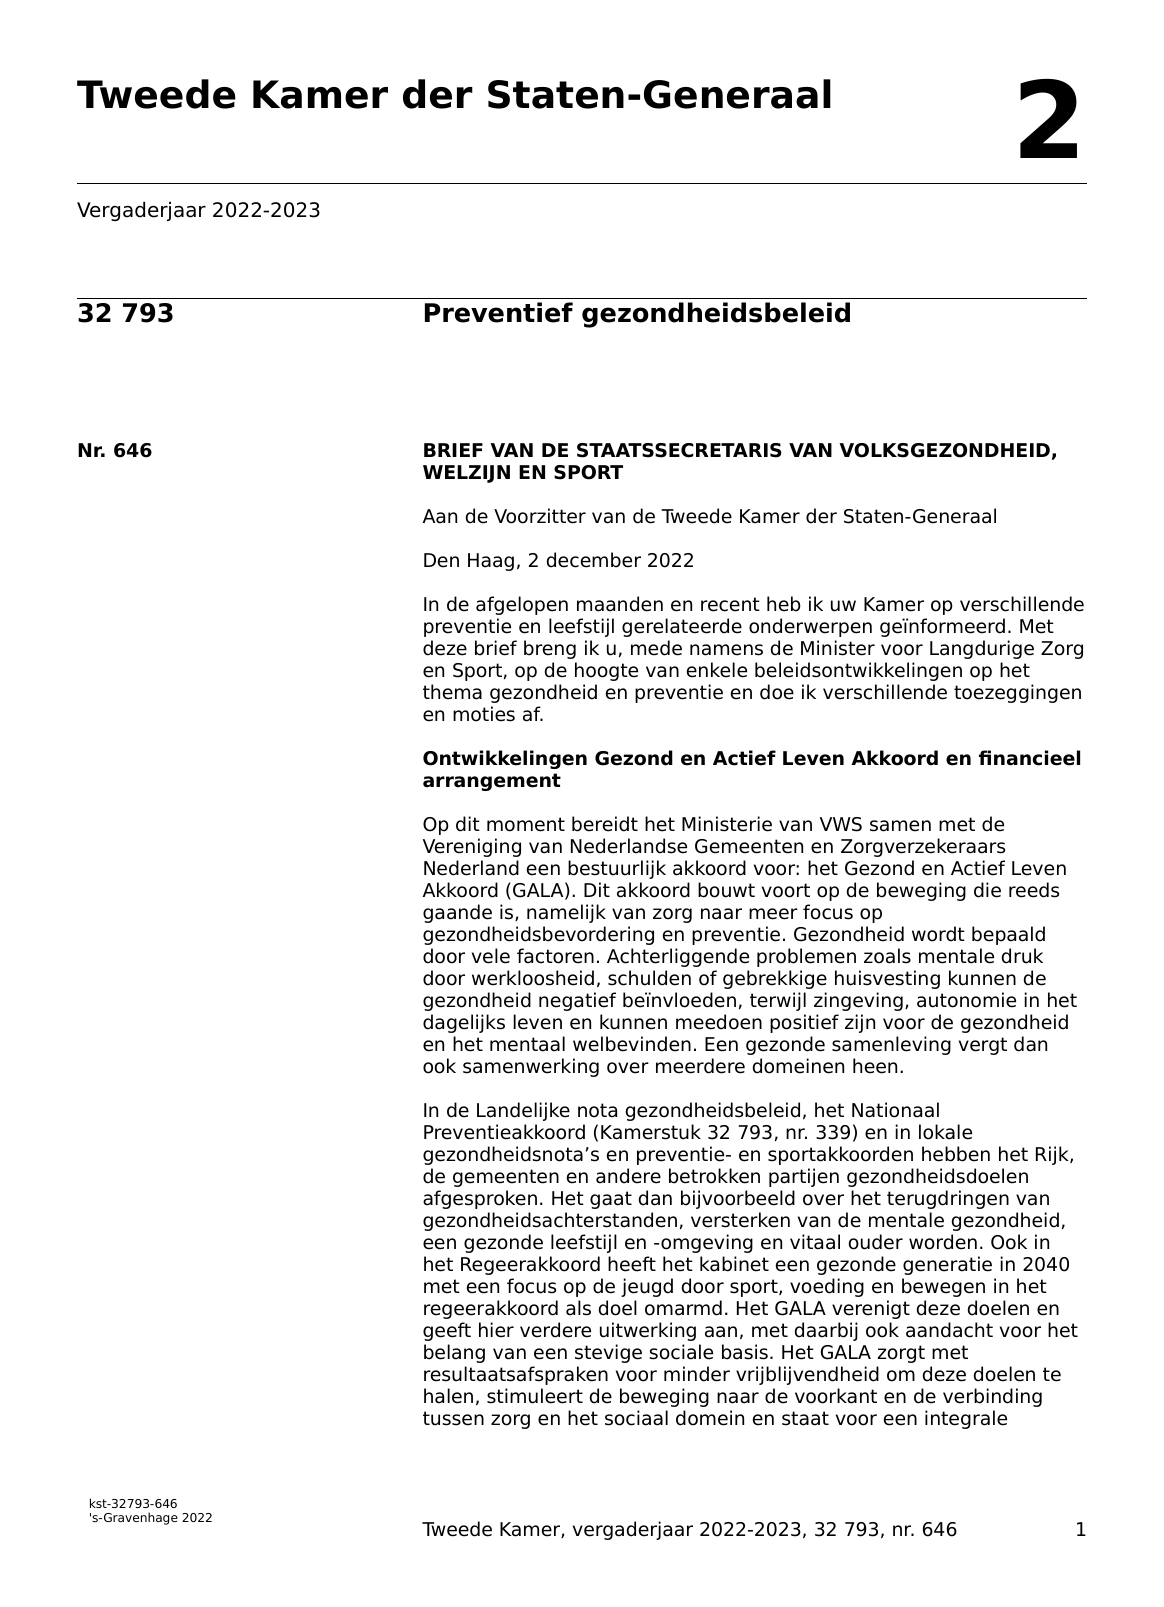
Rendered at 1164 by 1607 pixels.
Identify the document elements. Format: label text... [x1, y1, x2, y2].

text In de afgelopen maanden en recent heb ik uw Kamer op verschillende preventie en leefstijl gerelateerde onderwerpen geïnformeerd. Met deze brief breng ik u, mede namens de Minister voor Langdurige Zorg en Sport, op de hoogte van enkele beleidsontwikkelingen op het thema gezondheid en preventie en doe ik verschillende toezeggingen en moties af. [422, 594, 1087, 726]
text 's-Gravenhage 2022 [88, 1511, 323, 1525]
subtitle 32 793 Preventief gezondheidsbeleid [77, 299, 1087, 329]
text Den Haag, 2 december 2022 [422, 550, 1087, 572]
subtitle Ontwikkelingen Gezond en Actief Leven Akkoord en financieel arrangement [422, 748, 1087, 792]
table_header Tweede Kamer der Staten-Generaal [77, 59, 886, 183]
text In de Landelijke nota gezondheidsbeleid, het Nationaal Preventieakkoord (Kamerstuk 32 793, nr. 339) en in lokale gezondheidsnota’s en preventie- en sportakkoorden hebben het Rijk, de gemeenten en andere betrokken partijen gezondheidsdoelen afgesproken. Het gaat dan bijvoorbeeld over het terugdringen van gezondheidsachterstanden, versterken van de mentale gezondheid, een gezonde leefstijl en -omgeving en vitaal ouder worden. Ook in het Regeerakkoord heeft het kabinet een gezonde generatie in 2040 met een focus op de jeugd door sport, voeding en bewegen in het regeerakkoord als doel omarmd. Het GALA verenigt deze doelen en geeft hier verdere uitwerking aan, met daarbij ook aandacht voor het belang van een stevige sociale basis. Het GALA zorgt met resultaatsafspraken voor minder vrijblijvendheid om deze doelen te halen, stimuleert de beweging naar de voorkant en de verbinding tussen zorg en het sociaal domein en staat voor een integrale [422, 1100, 1087, 1430]
table_header 2 [886, 59, 1087, 183]
subtitle Nr. 646 BRIEF VAN DE STAATSSECRETARIS VAN VOLKSGEZONDHEID, WELZIJN EN SPORT [77, 440, 1087, 484]
table_cell Vergaderjaar 2022-2023 [77, 184, 1087, 298]
text Aan de Voorzitter van de Tweede Kamer der Staten-Generaal [422, 506, 1087, 528]
text kst-32793-646 [88, 1497, 323, 1511]
text Op dit moment bereidt het Ministerie van VWS samen met de Vereniging van Nederlandse Gemeenten en Zorgverzekeraars Nederland een bestuurlijk akkoord voor: het Gezond en Actief Leven Akkoord (GALA). Dit akkoord bouwt voort op de beweging die reeds gaande is, namelijk van zorg naar meer focus op gezondheidsbevordering en preventie. Gezondheid wordt bepaald door vele factoren. Achterliggende problemen zoals mentale druk door werkloosheid, schulden of gebrekkige huisvesting kunnen de gezondheid negatief beïnvloeden, terwijl zingeving, autonomie in het dagelijks leven en kunnen meedoen positief zijn voor de gezondheid en het mentaal welbevinden. Een gezonde samenleving vergt dan ook samenwerking over meerdere domeinen heen. [422, 814, 1087, 1078]
